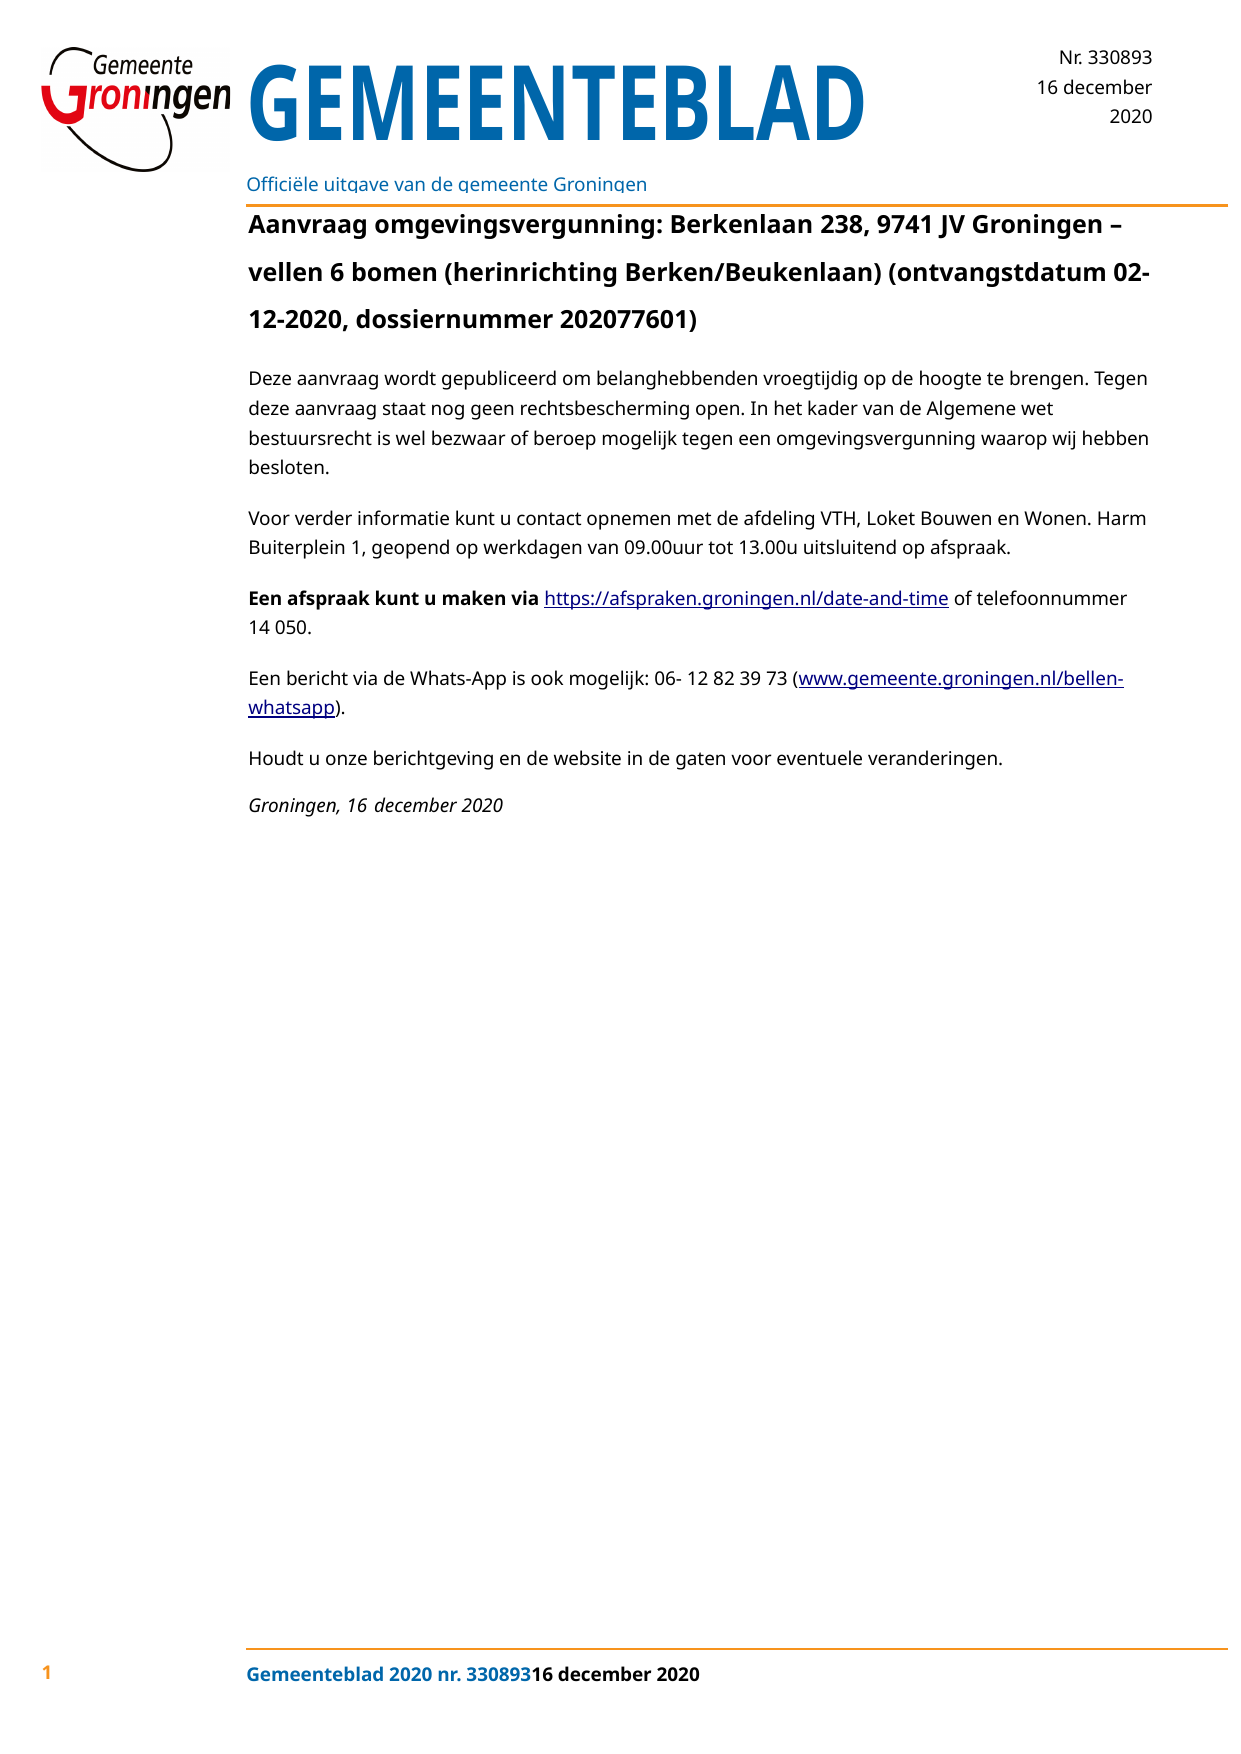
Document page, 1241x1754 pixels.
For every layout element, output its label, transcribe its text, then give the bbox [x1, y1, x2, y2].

text Voor verder informatie kunt u contact opnemen met de afdeling VTH, Loket Bouwen en Wonen. Harm Buiterplein 1, geopend op werkdagen van 09.00uur tot 13.00u uitsluitend op afspraak. [248, 505, 1152, 560]
text Groningen, 16 december 2020 [248, 792, 1152, 818]
text Een afspraak kunt u maken via https://afspraken.groningen.nl/date-and-time of telefoonnummer 14 050. [248, 585, 1152, 640]
text Houdt u onze berichtgeving en de website in de gaten voor eventuele veranderingen. [248, 745, 1152, 770]
text Deze aanvraag wordt gepubliceerd om belanghebbenden vroegtijdig op de hoogte te brengen. Tegen deze aanvraag staat nog geen rechtsbescherming open. In het kader van de Algemene wet bestuursrecht is wel bezwaar of beroep mogelijk tegen een omgevingsvergunning waarop wij hebben besloten. [248, 366, 1152, 480]
text Aanvraag omgevingsvergunning: Berkenlaan 238, 9741 JV Groningen – vellen 6 bomen (herinrichting Berken/Beukenlaan) (ontvangstdatum 02-12-2020, dossiernummer 202077601) [248, 207, 1152, 336]
text Een bericht via de Whats-App is ook mogelijk: 06- 12 82 39 73 (www.gemeente.groningen.nl/bellen-whatsapp). [248, 665, 1152, 720]
picture [41, 47, 231, 172]
